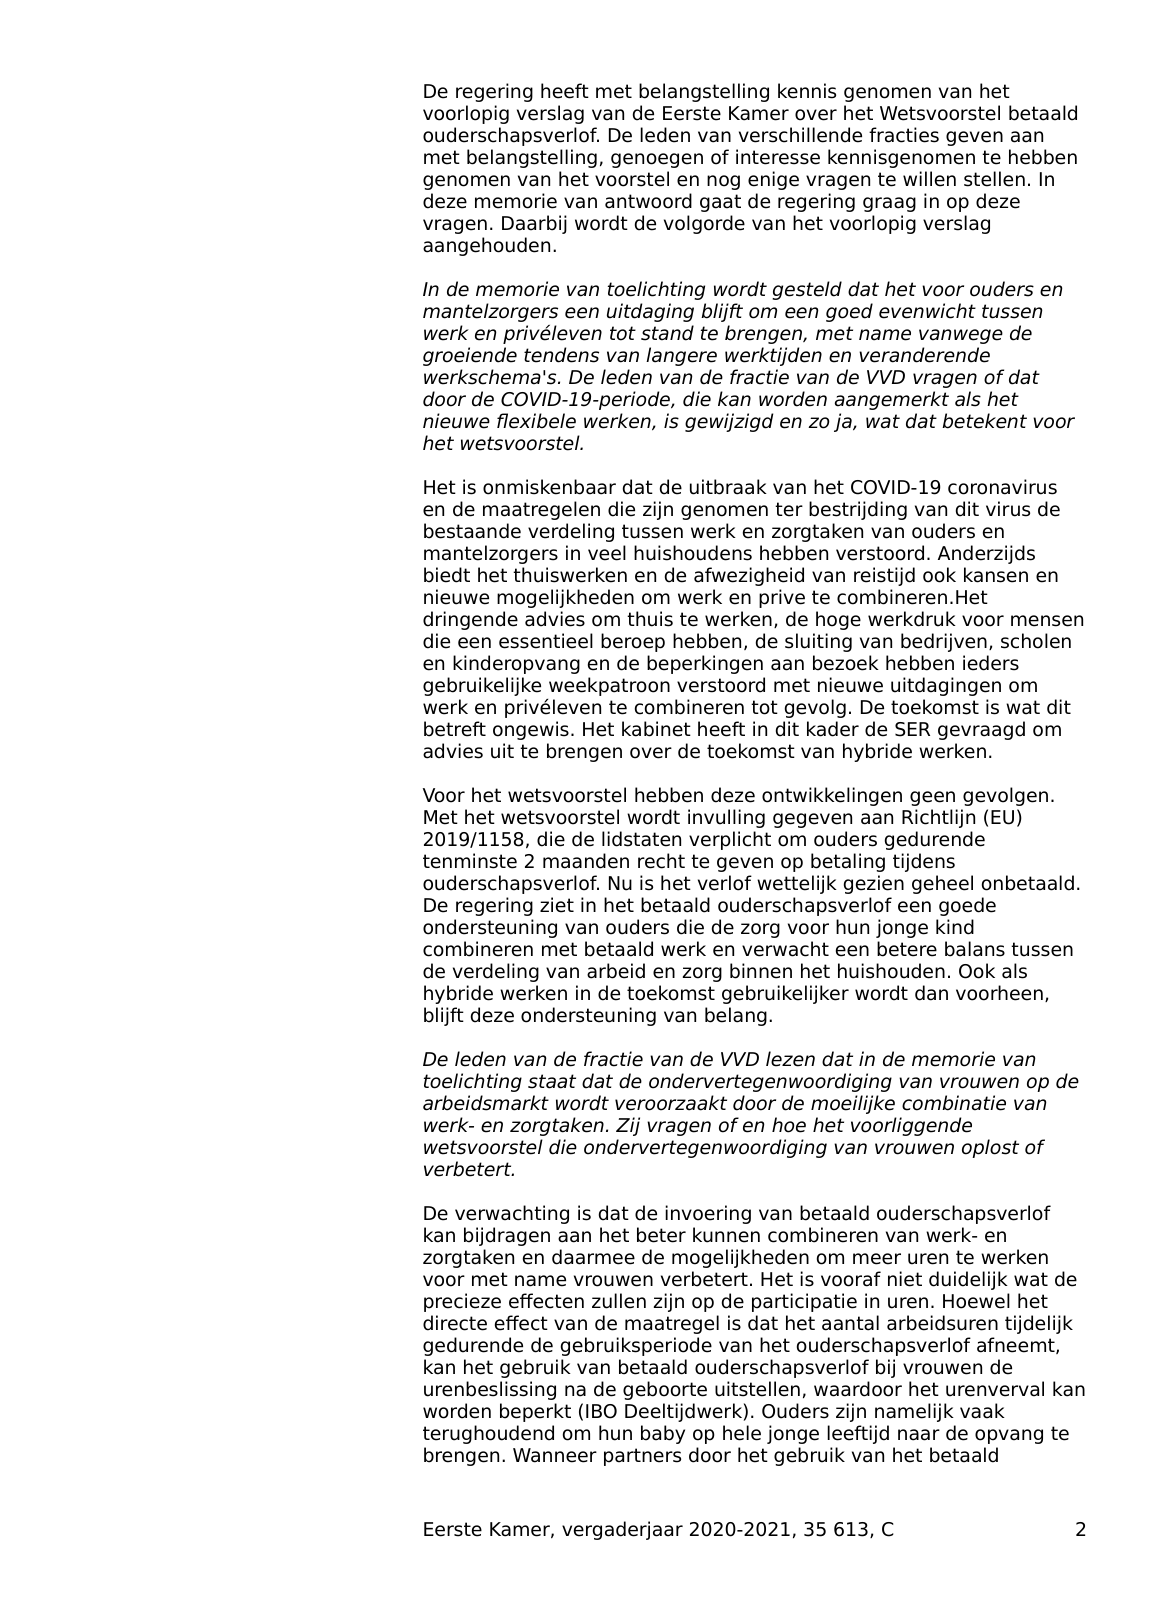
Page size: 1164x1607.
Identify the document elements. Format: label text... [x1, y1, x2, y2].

text De leden van de fractie van de VVD lezen dat in de memorie van toelichting staat dat de ondervertegenwoordiging van vrouwen op de arbeidsmarkt wordt veroorzaakt door de moeilijke combinatie van werk- en zorgtaken. Zij vragen of en hoe het voorliggende wetsvoorstel die ondervertegenwoordiging van vrouwen oplost of verbetert. [422, 1049, 1087, 1181]
text De verwachting is dat de invoering van betaald ouderschapsverlof kan bijdragen aan het beter kunnen combineren van werk- en zorgtaken en daarmee de mogelijkheden om meer uren te werken voor met name vrouwen verbetert. Het is vooraf niet duidelijk wat de precieze effecten zullen zijn op de participatie in uren. Hoewel het directe effect van de maatregel is dat het aantal arbeidsuren tijdelijk gedurende de gebruiksperiode van het ouderschapsverlof afneemt, kan het gebruik van betaald ouderschapsverlof bij vrouwen de urenbeslissing na de geboorte uitstellen, waardoor het urenverval kan worden beperkt (IBO Deeltijdwerk). Ouders zijn namelijk vaak terughoudend om hun baby op hele jonge leeftijd naar de opvang te brengen. Wanneer partners door het gebruik van het betaald [422, 1203, 1087, 1467]
text Voor het wetsvoorstel hebben deze ontwikkelingen geen gevolgen. Met het wetsvoorstel wordt invulling gegeven aan Richtlijn (EU) 2019/1158, die de lidstaten verplicht om ouders gedurende tenminste 2 maanden recht te geven op betaling tijdens ouderschapsverlof. Nu is het verlof wettelijk gezien geheel onbetaald. De regering ziet in het betaald ouderschapsverlof een goede ondersteuning van ouders die de zorg voor hun jonge kind combineren met betaald werk en verwacht een betere balans tussen de verdeling van arbeid en zorg binnen het huishouden. Ook als hybride werken in de toekomst gebruikelijker wordt dan voorheen, blijft deze ondersteuning van belang. [422, 785, 1087, 1027]
text De regering heeft met belangstelling kennis genomen van het voorlopig verslag van de Eerste Kamer over het Wetsvoorstel betaald ouderschapsverlof. De leden van verschillende fracties geven aan met belangstelling, genoegen of interesse kennisgenomen te hebben genomen van het voorstel en nog enige vragen te willen stellen. In deze memorie van antwoord gaat de regering graag in op deze vragen. Daarbij wordt de volgorde van het voorlopig verslag aangehouden. [422, 81, 1087, 257]
text Het is onmiskenbaar dat de uitbraak van het COVID-19 coronavirus en de maatregelen die zijn genomen ter bestrijding van dit virus de bestaande verdeling tussen werk en zorgtaken van ouders en mantelzorgers in veel huishoudens hebben verstoord. Anderzijds biedt het thuiswerken en de afwezigheid van reistijd ook kansen en nieuwe mogelijkheden om werk en prive te combineren.Het dringende advies om thuis te werken, de hoge werkdruk voor mensen die een essentieel beroep hebben, de sluiting van bedrijven, scholen en kinderopvang en de beperkingen aan bezoek hebben ieders gebruikelijke weekpatroon verstoord met nieuwe uitdagingen om werk en privéleven te combineren tot gevolg. De toekomst is wat dit betreft ongewis. Het kabinet heeft in dit kader de SER gevraagd om advies uit te brengen over de toekomst van hybride werken. [422, 477, 1087, 763]
text In de memorie van toelichting wordt gesteld dat het voor ouders en mantelzorgers een uitdaging blijft om een goed evenwicht tussen werk en privéleven tot stand te brengen, met name vanwege de groeiende tendens van langere werktijden en veranderende werkschema's. De leden van de fractie van de VVD vragen of dat door de COVID-19-periode, die kan worden aangemerkt als het nieuwe flexibele werken, is gewijzigd en zo ja, wat dat betekent voor het wetsvoorstel. [422, 279, 1087, 455]
